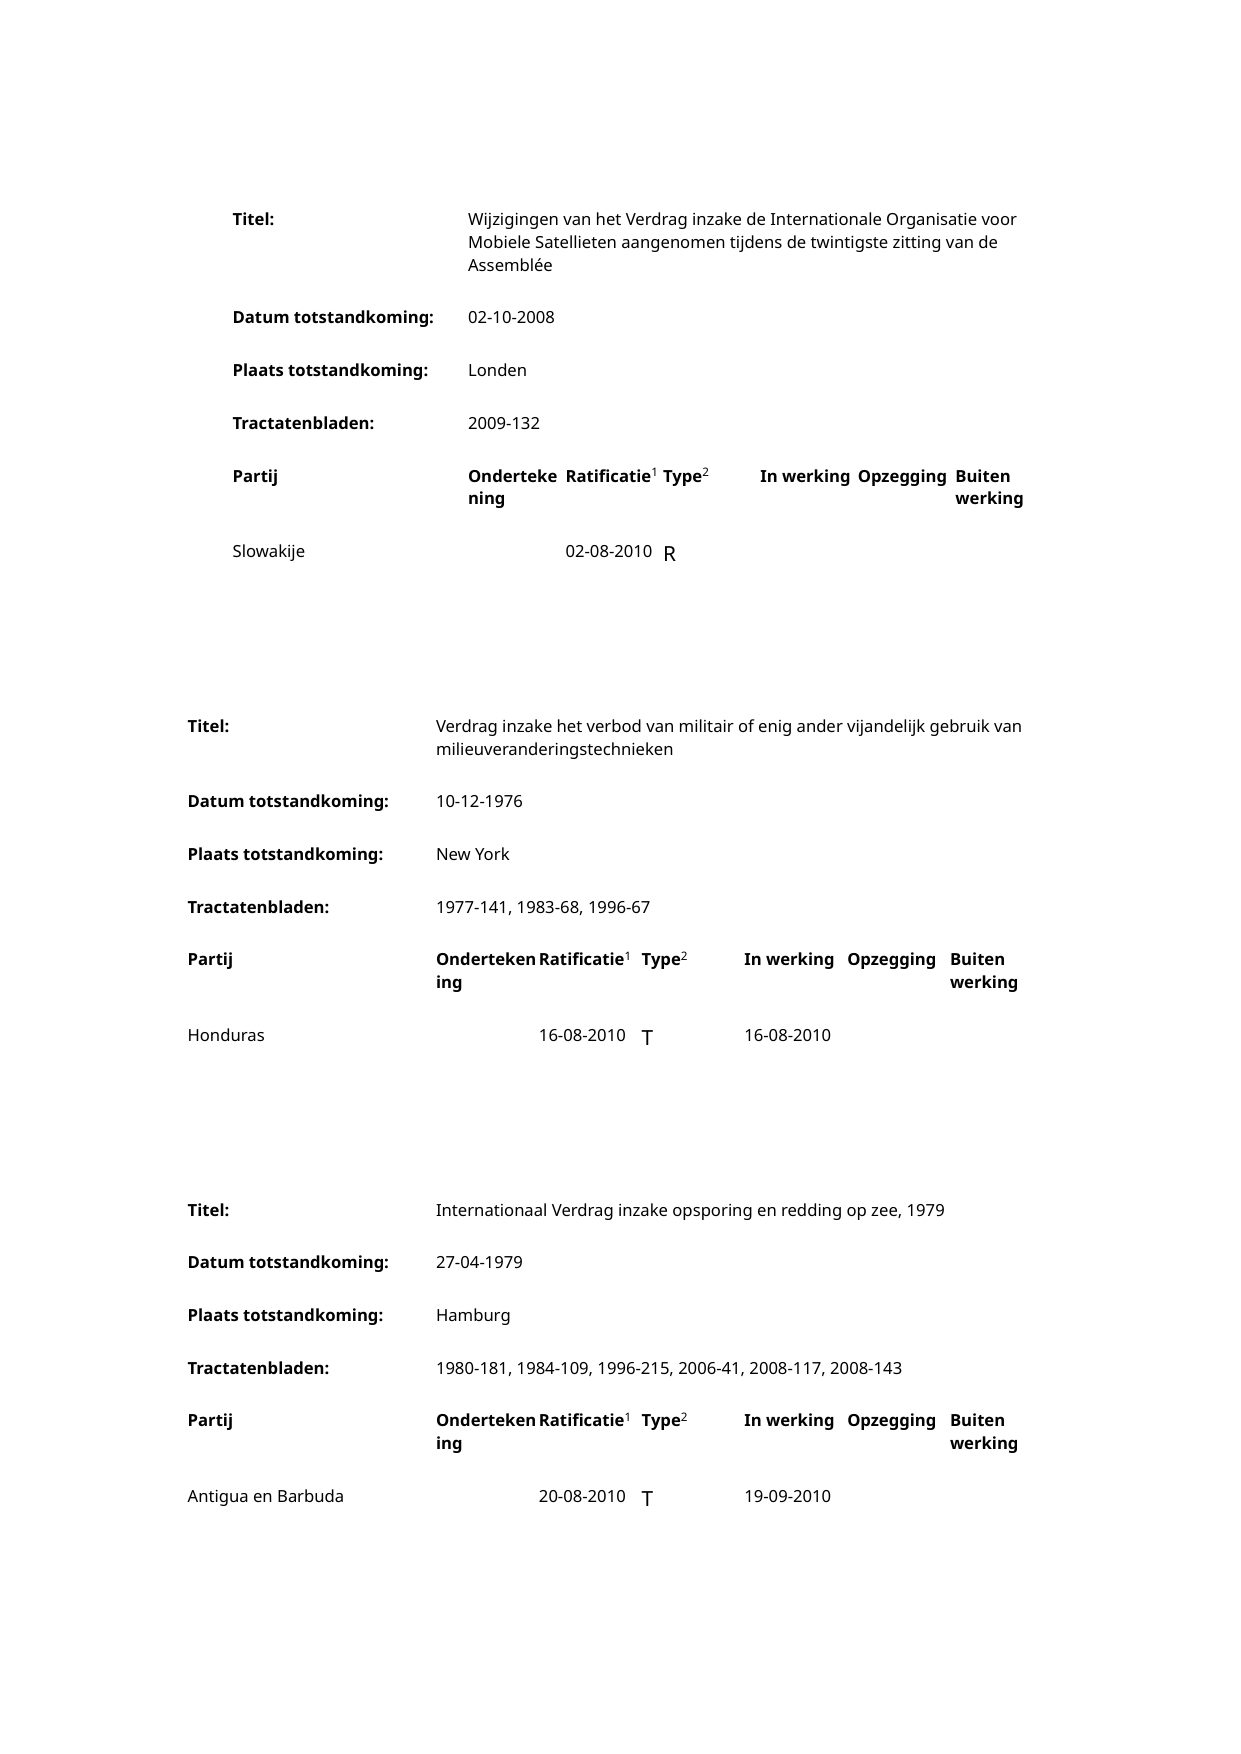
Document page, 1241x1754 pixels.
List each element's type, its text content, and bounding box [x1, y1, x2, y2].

table_cell R [663, 540, 760, 598]
table_header Verdrag inzake het verbod van militair of enig ander vijandelijk gebruik van milieuveranderingstechnieken [436, 714, 1053, 790]
table_cell Tractatenbladen: [188, 895, 436, 948]
table_cell [858, 540, 955, 598]
table_cell 2009-132 [468, 411, 1053, 464]
table_cell T [641, 1484, 744, 1543]
table_cell Type2 [641, 948, 744, 1023]
table_cell In werking [744, 948, 847, 1023]
table_cell In werking [744, 1409, 847, 1484]
table_cell 02-10-2008 [468, 306, 1053, 359]
table_cell [847, 1023, 950, 1082]
table_cell Buiten werking [950, 948, 1053, 1023]
table_cell Honduras [188, 1023, 436, 1082]
table_cell [950, 1023, 1053, 1082]
table_cell [950, 1484, 1053, 1543]
table_cell 20-08-2010 [539, 1484, 641, 1543]
table_cell Datum totstandkoming: [188, 790, 436, 842]
table_cell 16-08-2010 [744, 1023, 847, 1082]
table_cell Ondertekening [468, 464, 565, 539]
table_cell Opzegging [847, 948, 950, 1023]
table_cell 1977-141, 1983-68, 1996-67 [436, 895, 1053, 948]
table_cell Opzegging [858, 464, 955, 539]
table_cell Partij [188, 948, 436, 1023]
table_cell Ratificatie1 [539, 1409, 641, 1484]
table_cell Type2 [641, 1409, 744, 1484]
table_cell [468, 540, 565, 598]
table_cell [436, 1484, 539, 1543]
table_header Titel: [188, 1198, 436, 1251]
table_cell [760, 540, 858, 598]
table_cell T [641, 1023, 744, 1082]
table_header Titel: [188, 714, 436, 790]
table_cell [436, 1023, 539, 1082]
table_cell Partij [188, 1409, 436, 1484]
table_cell 16-08-2010 [539, 1023, 641, 1082]
table_cell Ratificatie1 [539, 948, 641, 1023]
table_cell Ondertekening [436, 1409, 539, 1484]
table_cell Partij [233, 464, 468, 539]
table_cell 27-04-1979 [436, 1251, 1053, 1303]
table_cell Ondertekening [436, 948, 539, 1023]
table_cell [847, 1484, 950, 1543]
table_cell Datum totstandkoming: [188, 1251, 436, 1303]
table_cell 10-12-1976 [436, 790, 1053, 842]
table_cell Opzegging [847, 1409, 950, 1484]
table_cell Hamburg [436, 1304, 1053, 1356]
table_cell Ratificatie1 [565, 464, 663, 539]
table_cell Plaats totstandkoming: [233, 359, 468, 411]
table_cell Slowakije [233, 540, 468, 598]
table_cell New York [436, 843, 1053, 895]
table_cell Buiten werking [955, 464, 1053, 539]
table_cell Tractatenbladen: [233, 411, 468, 464]
table_cell Londen [468, 359, 1053, 411]
table_cell 19-09-2010 [744, 1484, 847, 1543]
table_cell Datum totstandkoming: [233, 306, 468, 359]
table_cell Plaats totstandkoming: [188, 843, 436, 895]
table_cell [955, 540, 1053, 598]
table_cell Tractatenbladen: [188, 1356, 436, 1409]
table_header Wijzigingen van het Verdrag inzake de Internationale Organisatie voor Mobiele Satellieten aangenomen tijdens de twintigste zitting van de Assemblée [468, 208, 1053, 306]
table_cell Plaats totstandkoming: [188, 1304, 436, 1356]
table_cell In werking [760, 464, 858, 539]
table_header Internationaal Verdrag inzake opsporing en redding op zee, 1979 [436, 1198, 1053, 1251]
table_cell Buiten werking [950, 1409, 1053, 1484]
table_cell 02-08-2010 [565, 540, 663, 598]
table_cell Type2 [663, 464, 760, 539]
table_cell Antigua en Barbuda [188, 1484, 436, 1543]
table_header Titel: [233, 208, 468, 306]
table_cell 1980-181, 1984-109, 1996-215, 2006-41, 2008-117, 2008-143 [436, 1356, 1053, 1409]
